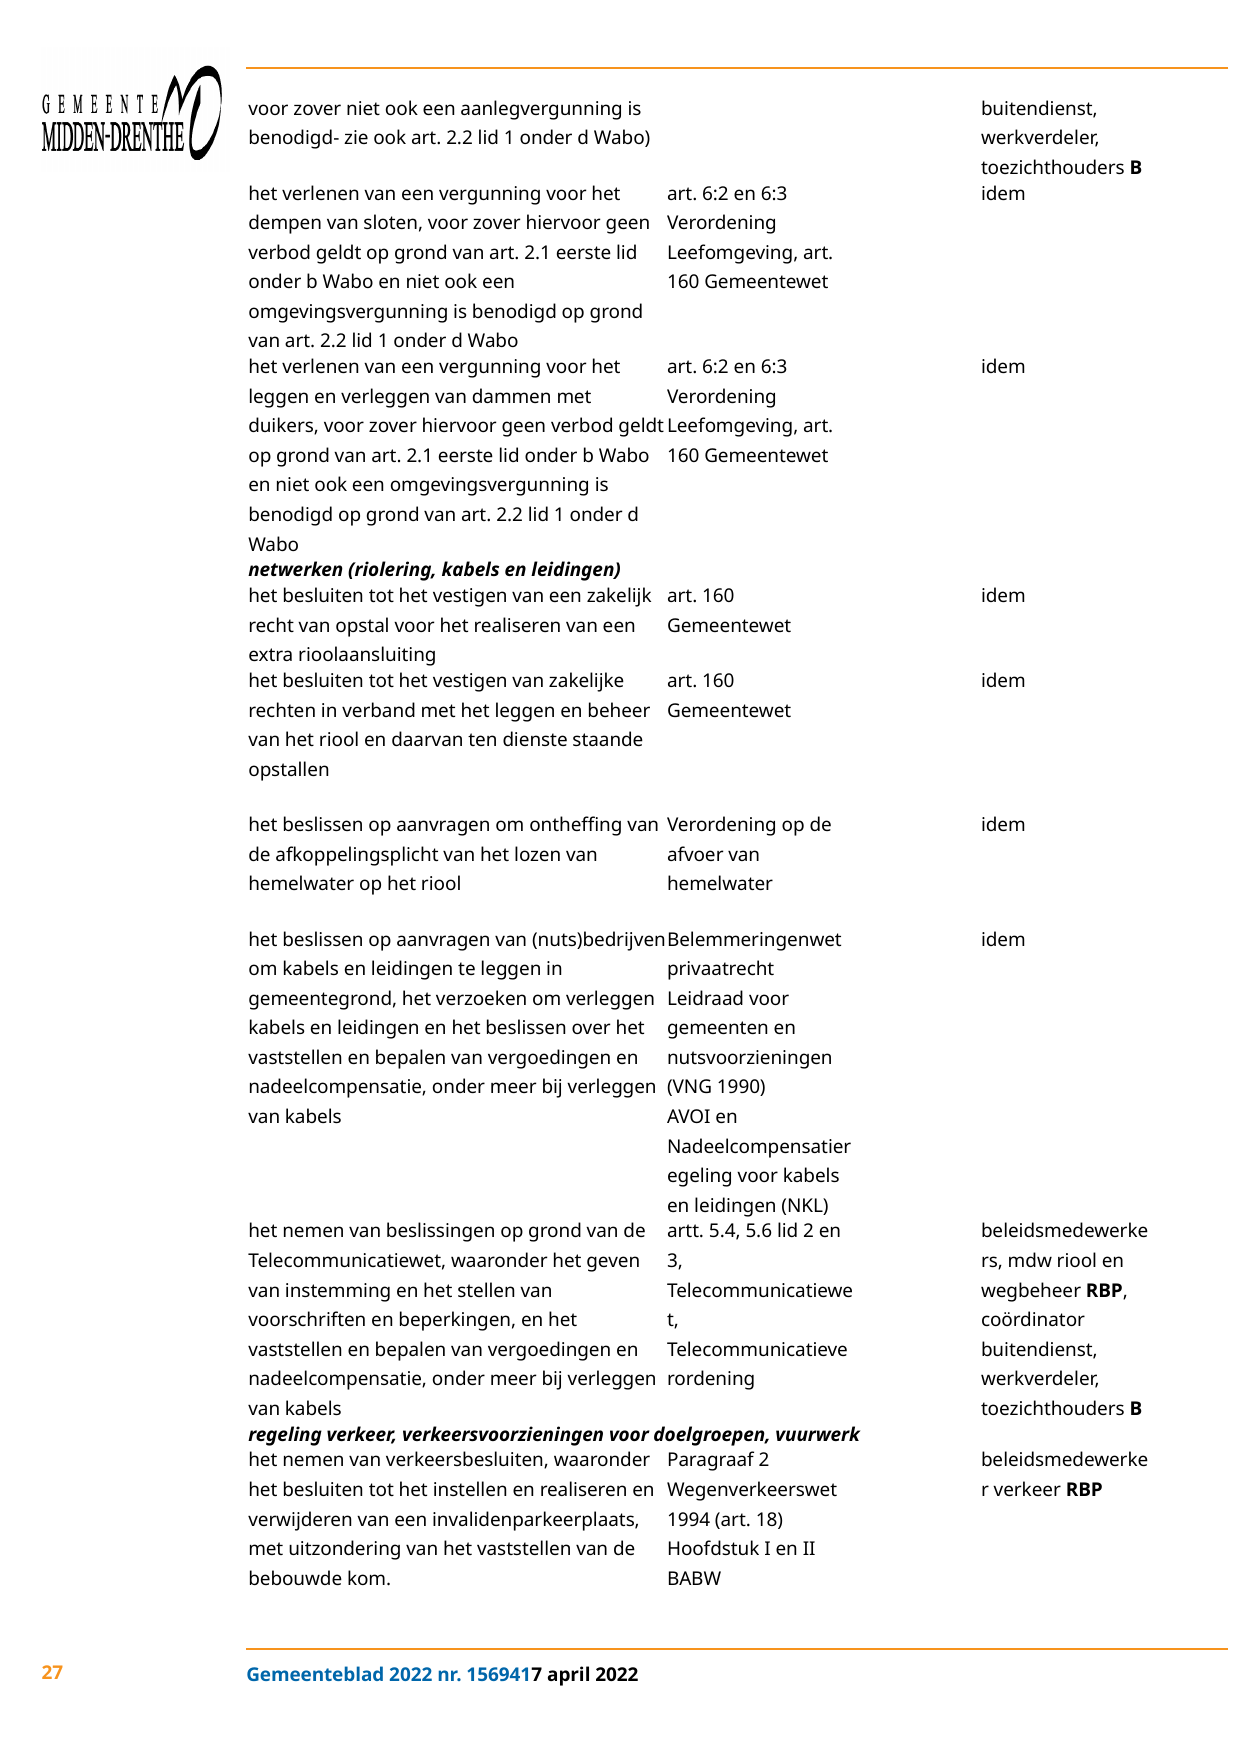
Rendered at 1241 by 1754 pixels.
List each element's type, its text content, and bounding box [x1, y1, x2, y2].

table_cell idem [981, 926, 1152, 1218]
table_cell [854, 667, 981, 811]
picture [41, 47, 231, 172]
table_cell [854, 1218, 981, 1421]
table_cell het besluiten tot het vestigen van zakelijke rechten in verband met het leggen en beheer van het riool en daarvan ten dienste staande opstallen [248, 667, 667, 811]
table_cell [854, 811, 981, 926]
table_cell [854, 95, 981, 180]
table_cell buitendienst, werkverdeler, toezichthouders B [981, 95, 1152, 180]
table_cell Verordening op de afvoer van hemelwater [667, 811, 854, 926]
table_cell [667, 95, 854, 180]
table_cell [854, 582, 981, 667]
table_cell het verlenen van een vergunning voor het leggen en verleggen van dammen met duikers, voor zover hiervoor geen verbod geldt op grond van art. 2.1 eerste lid onder b Wabo en niet ook een omgevingsvergunning is benodigd op grond van art. 2.2 lid 1 onder d Wabo [248, 353, 667, 557]
table_cell het beslissen op aanvragen van (nuts)bedrijven om kabels en leidingen te leggen in gemeentegrond, het verzoeken om verleggen kabels en leidingen en het beslissen over het vaststellen en bepalen van vergoedingen en nadeelcompensatie, onder meer bij verleggen van kabels [248, 926, 667, 1218]
table_cell idem [981, 667, 1152, 811]
table_cell het verlenen van een vergunning voor het dempen van sloten, voor zover hiervoor geen verbod geldt op grond van art. 2.1 eerste lid onder b Wabo en niet ook een omgevingsvergunning is benodigd op grond van art. 2.2 lid 1 onder d Wabo [248, 180, 667, 353]
table_cell voor zover niet ook een aanlegvergunning is benodigd- zie ook art. 2.2 lid 1 onder d Wabo) [248, 95, 667, 180]
table_cell art. 160 Gemeentewet [667, 667, 854, 811]
table_cell het nemen van beslissingen op grond van de Telecommunicatiewet, waaronder het geven van instemming en het stellen van voorschriften en beperkingen, en het vaststellen en bepalen van vergoedingen en nadeelcompensatie, onder meer bij verleggen van kabels [248, 1218, 667, 1421]
table_cell beleidsmedewerkers, mdw riool en wegbeheer RBP, coördinator buitendienst, werkverdeler, toezichthouders B [981, 1218, 1152, 1421]
table_cell [854, 926, 981, 1218]
table_cell beleidsmedewerker verkeer RBP [981, 1447, 1152, 1591]
table_cell idem [981, 811, 1152, 926]
table_cell netwerken (riolering, kabels en leidingen) [248, 557, 1152, 582]
table_cell [854, 1447, 981, 1591]
table_cell het beslissen op aanvragen om ontheffing van de afkoppelingsplicht van het lozen van hemelwater op het riool [248, 811, 667, 926]
table_cell artt. 5.4, 5.6 lid 2 en 3, Telecommunicatiewet, Telecommunicatieverordening [667, 1218, 854, 1421]
table_cell het nemen van verkeersbesluiten, waaronder het besluiten tot het instellen en realiseren en verwijderen van een invalidenparkeerplaats, met uitzondering van het vaststellen van de bebouwde kom. [248, 1447, 667, 1591]
table_cell [854, 353, 981, 557]
table_cell Paragraaf 2 Wegenverkeerswet 1994 (art. 18) Hoofdstuk I en II BABW [667, 1447, 854, 1591]
table_cell art. 160 Gemeentewet [667, 582, 854, 667]
table_cell idem [981, 582, 1152, 667]
table_cell het besluiten tot het vestigen van een zakelijk recht van opstal voor het realiseren van een extra rioolaansluiting [248, 582, 667, 667]
table_cell [854, 180, 981, 353]
table_cell art. 6:2 en 6:3 Verordening Leefomgeving, art. 160 Gemeentewet [667, 353, 854, 557]
table_cell regeling verkeer, verkeersvoorzieningen voor doelgroepen, vuurwerk [248, 1421, 1152, 1447]
table_cell idem [981, 180, 1152, 353]
table_cell Belemmeringenwet privaatrecht Leidraad voor gemeenten en nutsvoorzieningen (VNG 1990) AVOI en Nadeelcompensatieregeling voor kabels en leidingen (NKL) [667, 926, 854, 1218]
table_cell art. 6:2 en 6:3 Verordening Leefomgeving, art. 160 Gemeentewet [667, 180, 854, 353]
table_cell idem [981, 353, 1152, 557]
